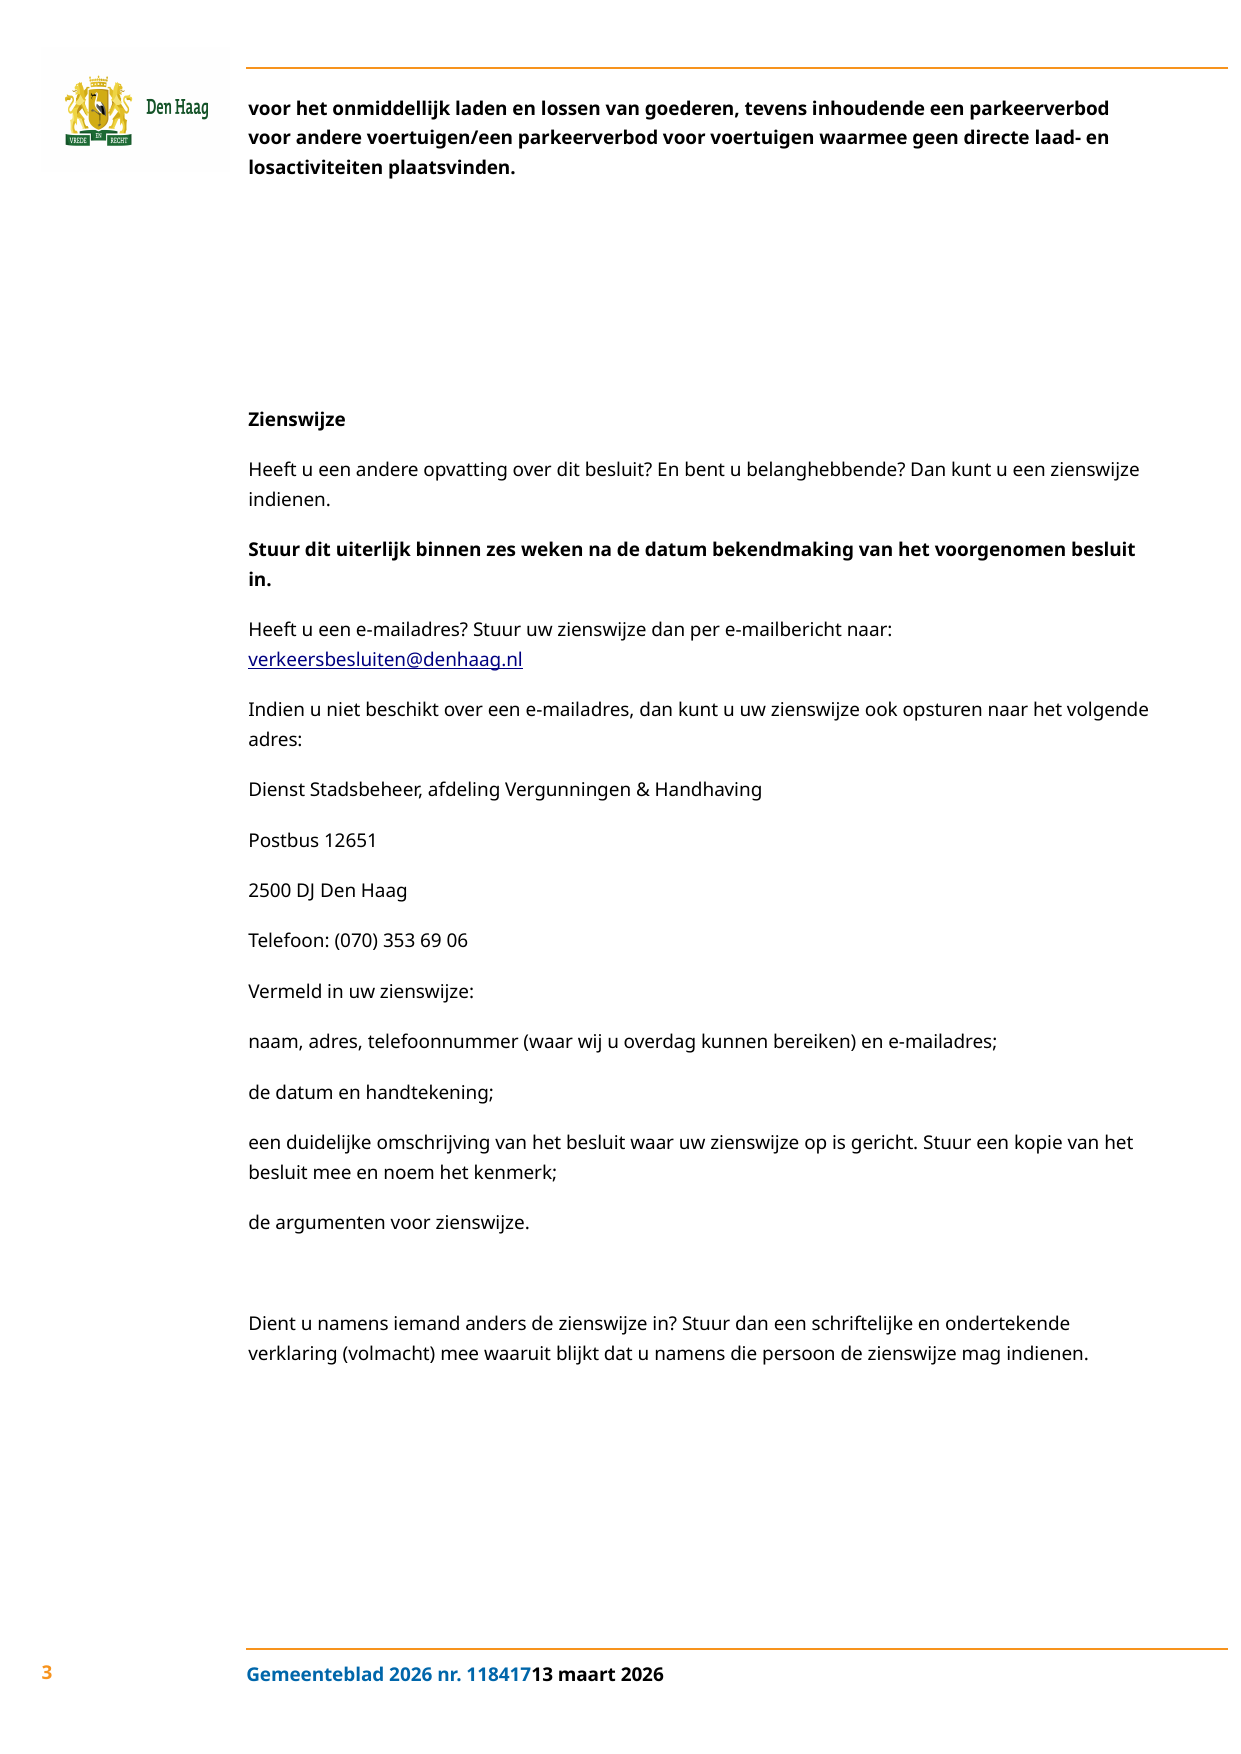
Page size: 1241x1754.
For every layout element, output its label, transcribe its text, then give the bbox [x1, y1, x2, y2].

text voor het onmiddellijk laden en lossen van goederen, tevens inhoudende een parkeerverbod voor andere voertuigen/een parkeerverbod voor voertuigen waarmee geen directe laad- en losactiviteiten plaatsvinden. [248, 95, 1152, 180]
text Heeft u een andere opvatting over dit besluit? En bent u belanghebbende? Dan kunt u een zienswijze indienen. [248, 456, 1152, 512]
text Vermeld in uw zienswijze: [248, 978, 1152, 1004]
text Dient u namens iemand anders de zienswijze in? Stuur dan een schriftelijke en ondertekende verklaring (volmacht) mee waaruit blijkt dat u namens die persoon de zienswijze mag indienen. [248, 1310, 1152, 1366]
text Indien u niet beschikt over een e-mailadres, dan kunt u uw zienswijze ook opsturen naar het volgende adres: [248, 696, 1152, 752]
text Postbus 12651 [248, 827, 1152, 853]
picture [41, 47, 231, 172]
text naam, adres, telefoonnummer (waar wij u overdag kunnen bereiken) en e-mailadres; [248, 1028, 1152, 1054]
text Heeft u een e-mailadres? Stuur uw zienswijze dan per e-mailbericht naar: verkeersbesluiten@denhaag.nl [248, 616, 1152, 672]
text 2500 DJ Den Haag [248, 877, 1152, 903]
text een duidelijke omschrijving van het besluit waar uw zienswijze op is gericht. Stuur een kopie van het besluit mee en noem het kenmerk; [248, 1129, 1152, 1185]
text de argumenten voor zienswijze. [248, 1209, 1152, 1235]
text Zienswijze [248, 406, 1152, 432]
text Stuur dit uiterlijk binnen zes weken na de datum bekendmaking van het voorgenomen besluit in. [248, 536, 1152, 592]
text Dienst Stadsbeheer, afdeling Vergunningen & Handhaving [248, 776, 1152, 802]
text Telefoon: (070) 353 69 06 [248, 928, 1152, 953]
text de datum en handtekening; [248, 1079, 1152, 1105]
